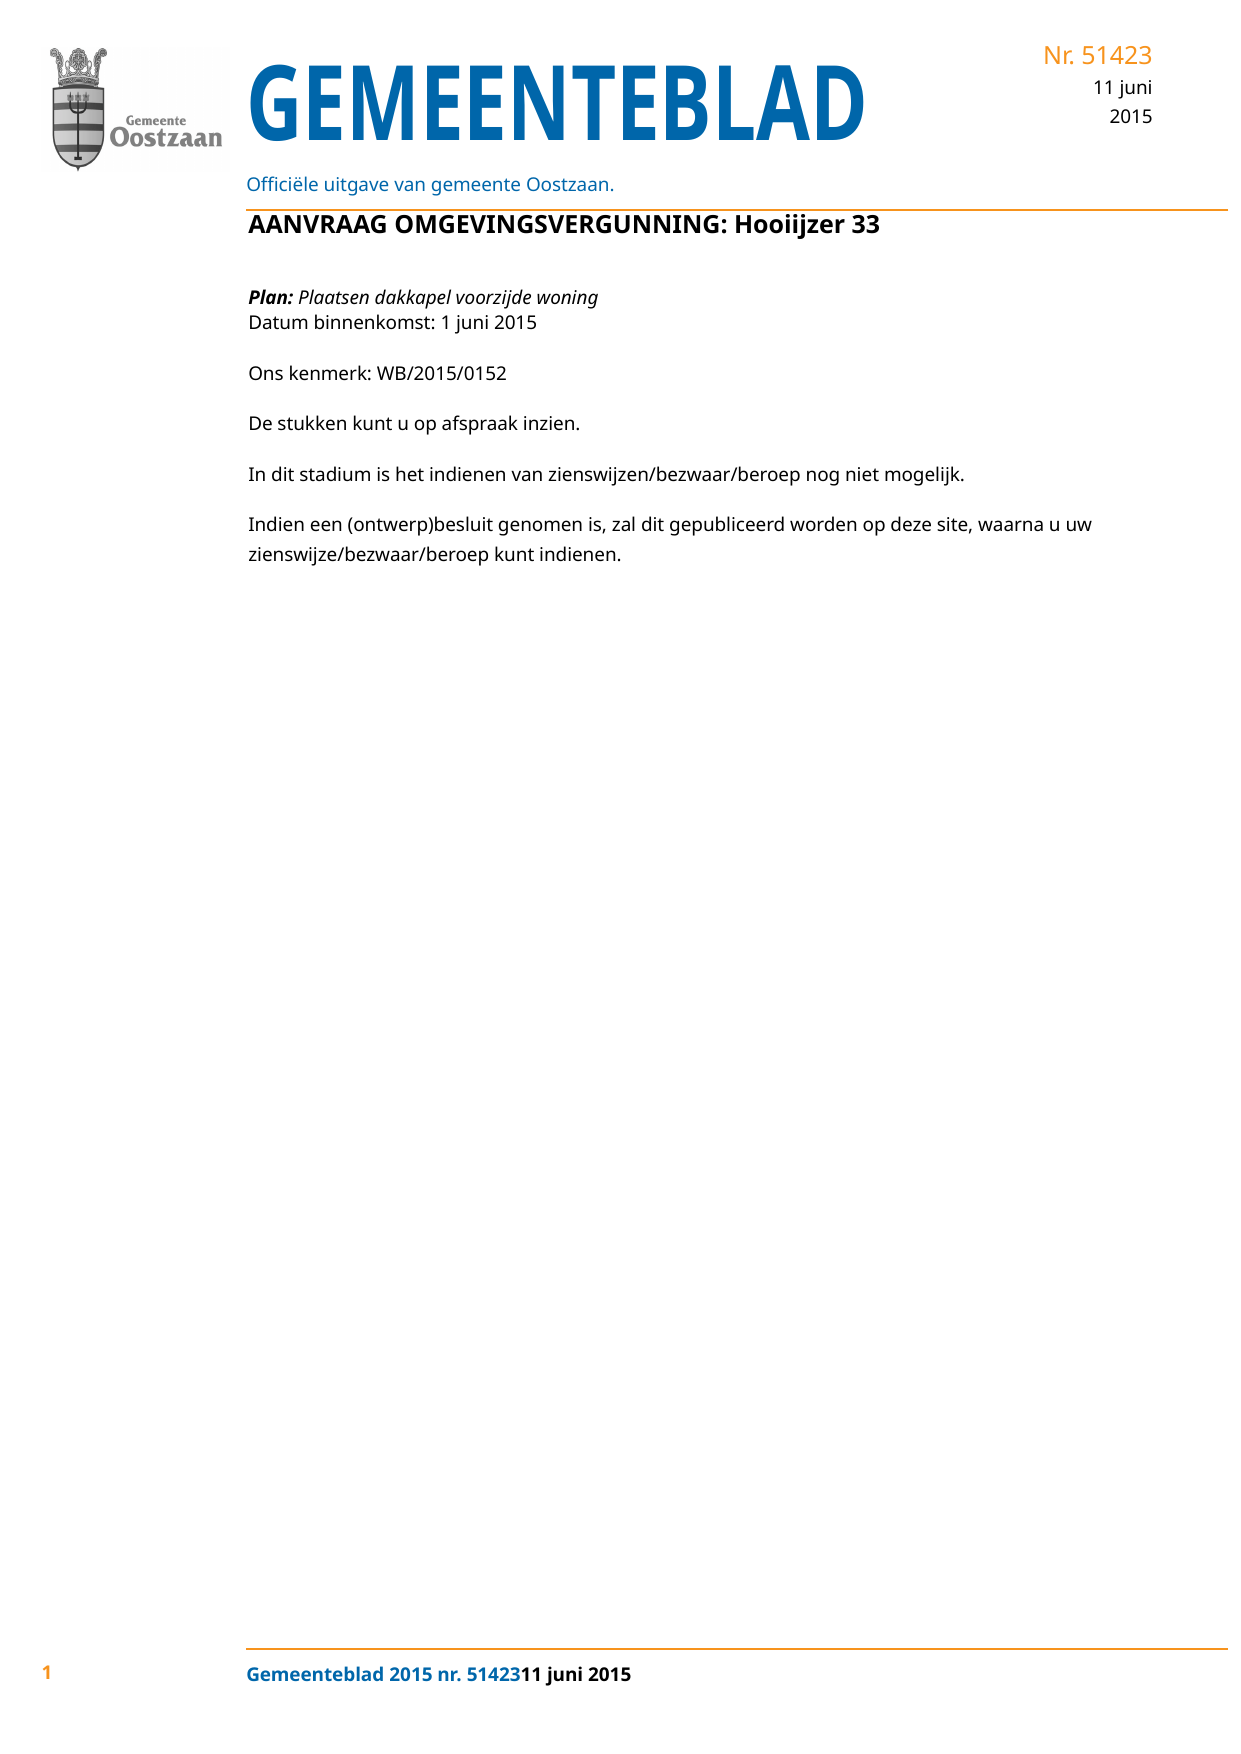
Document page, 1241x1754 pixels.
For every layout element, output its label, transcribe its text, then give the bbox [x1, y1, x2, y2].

text Plan: Plaatsen dakkapel voorzijde woning [248, 284, 1152, 309]
text Indien een (ontwerp)besluit genomen is, zal dit gepubliceerd worden op deze site, waarna u uw zienswijze/bezwaar/beroep kunt indienen. [248, 511, 1152, 567]
text Ons kenmerk: WB/2015/0152 [248, 360, 1152, 386]
text In dit stadium is het indienen van zienswijzen/bezwaar/beroep nog niet mogelijk. [248, 461, 1152, 487]
text Datum binnenkomst: 1 juni 2015 [248, 309, 1152, 335]
text AANVRAAG OMGEVINGSVERGUNNING: Hooiijzer 33 [248, 211, 1152, 241]
text De stukken kunt u op afspraak inzien. [248, 410, 1152, 436]
picture [41, 47, 231, 172]
